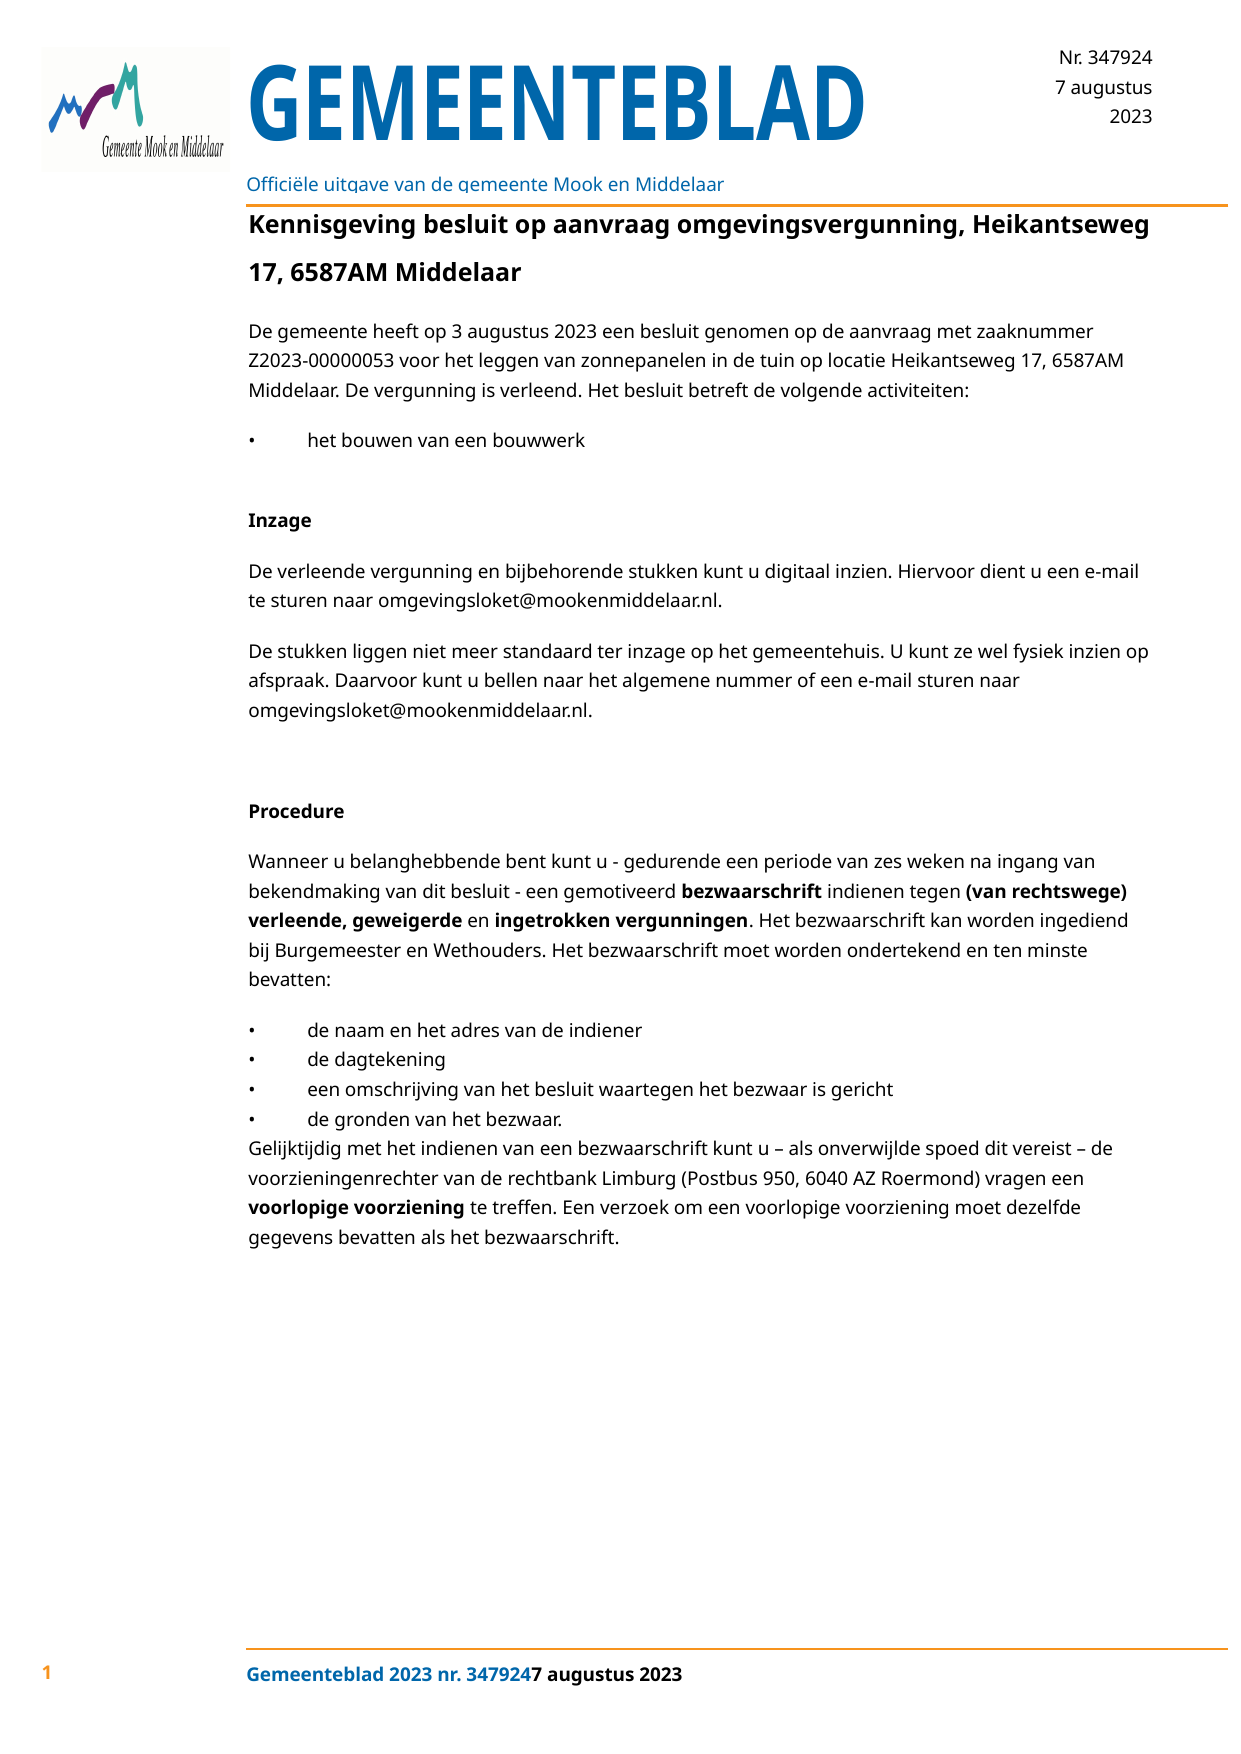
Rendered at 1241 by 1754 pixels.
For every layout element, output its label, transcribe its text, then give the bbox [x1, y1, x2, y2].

text Inzage [248, 507, 1152, 533]
picture [41, 47, 231, 172]
text Kennisgeving besluit op aanvraag omgevingsvergunning, Heikantseweg 17, 6587AM Middelaar [248, 207, 1152, 288]
text Procedure [248, 798, 1152, 824]
text De stukken liggen niet meer standaard ter inzage op het gemeentehuis. U kunt ze wel fysiek inzien op afspraak. Daarvoor kunt u bellen naar het algemene nummer of een e-mail sturen naar omgevingsloket@mookenmiddelaar.nl. [248, 638, 1152, 723]
text Gelijktijdig met het indienen van een bezwaarschrift kunt u – als onverwijlde spoed dit vereist – de voorzieningenrechter van de rechtbank Limburg (Postbus 950, 6040 AZ Roermond) vragen een voorlopige voorziening te treffen. Een verzoek om een voorlopige voorziening moet dezelfde gegevens bevatten als het bezwaarschrift. [248, 1135, 1152, 1250]
list de naam en het adres van de indiener [248, 1017, 1152, 1043]
text De verleende vergunning en bijbehorende stukken kunt u digitaal inzien. Hiervoor dient u een e-mail te sturen naar omgevingsloket@mookenmiddelaar.nl. [248, 558, 1152, 613]
list de gronden van het bezwaar. [248, 1106, 1152, 1132]
list de dagtekening [248, 1047, 1152, 1072]
list een omschrijving van het besluit waartegen het bezwaar is gericht [248, 1076, 1152, 1102]
text De gemeente heeft op 3 augustus 2023 een besluit genomen op de aanvraag met zaaknummer Z2023-00000053 voor het leggen van zonnepanelen in de tuin op locatie Heikantseweg 17, 6587AM Middelaar. De vergunning is verleend. Het besluit betreft de volgende activiteiten: [248, 318, 1152, 403]
list het bouwen van een bouwwerk [248, 427, 1152, 453]
text Wanneer u belanghebbende bent kunt u - gedurende een periode van zes weken na ingang van bekendmaking van dit besluit - een gemotiveerd bezwaarschrift indienen tegen (van rechtswege) verleende, geweigerde en ingetrokken vergunningen. Het bezwaarschrift kan worden ingediend bij Burgemeester en Wethouders. Het bezwaarschrift moet worden ondertekend en ten minste bevatten: [248, 848, 1152, 992]
